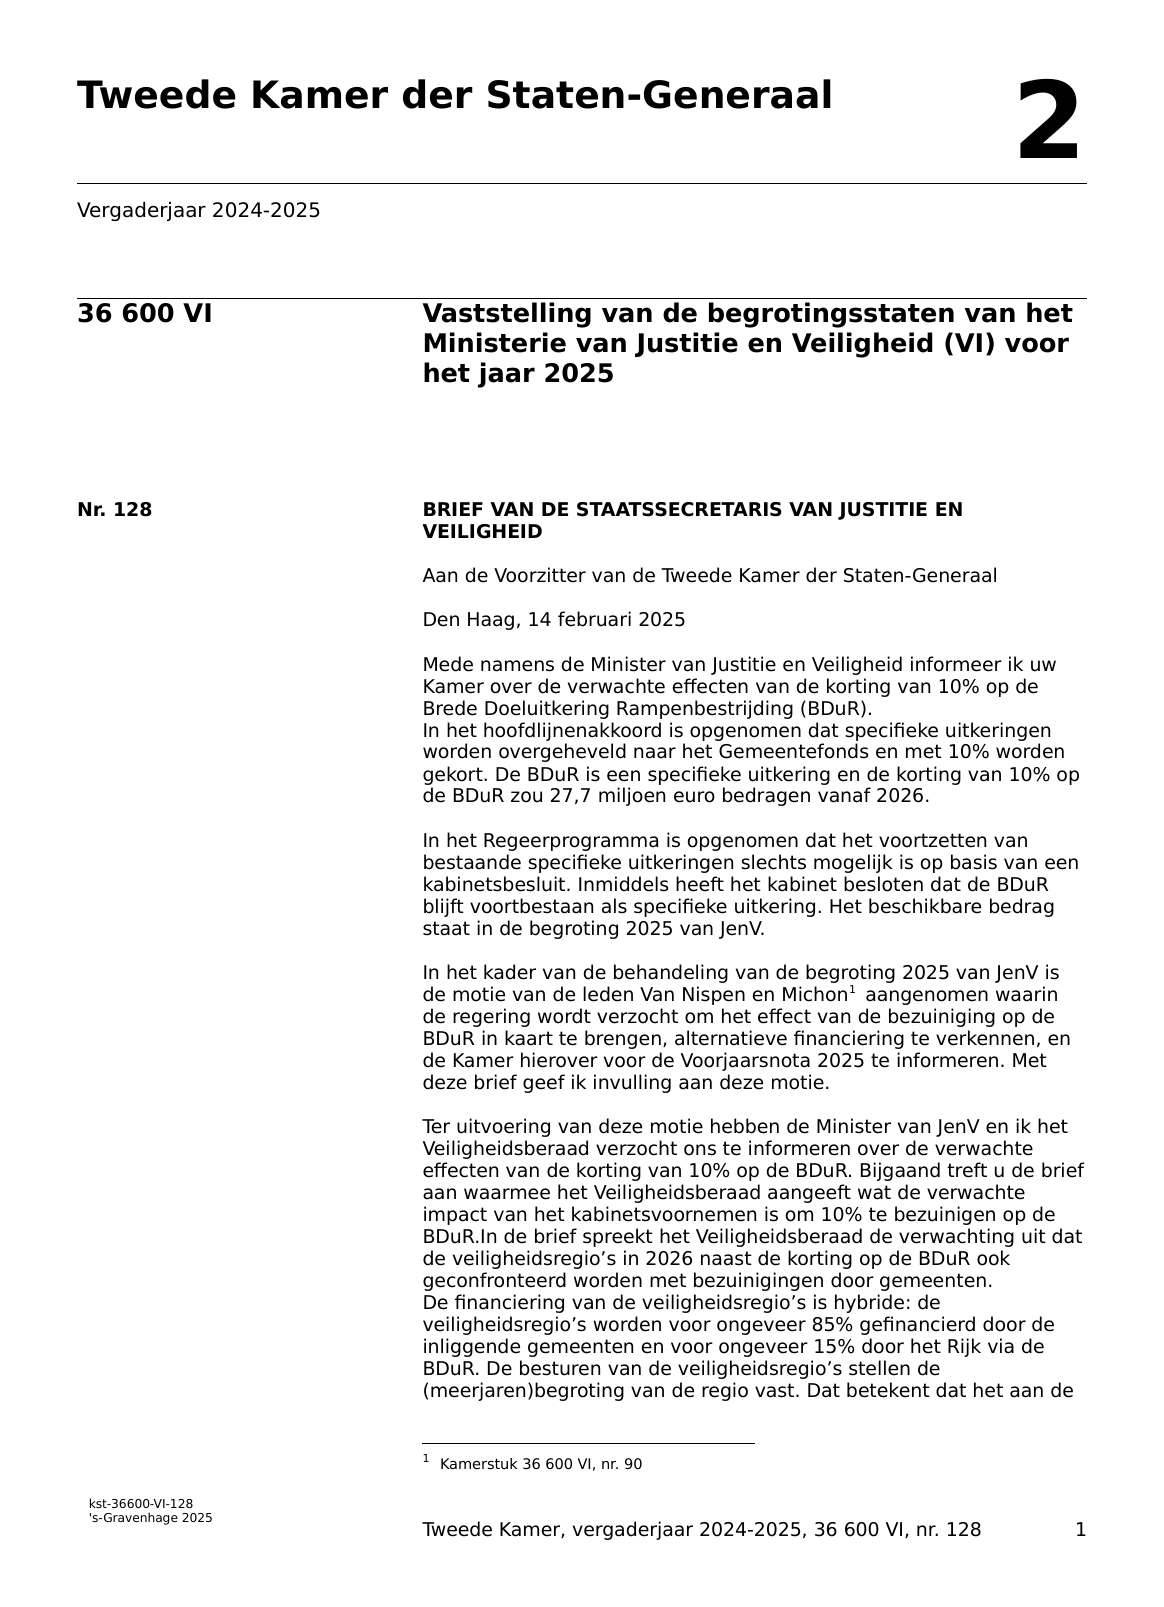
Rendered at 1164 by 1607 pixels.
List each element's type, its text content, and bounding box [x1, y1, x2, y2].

subtitle Nr. 128 BRIEF VAN DE STAATSSECRETARIS VAN JUSTITIE EN VEILIGHEID [77, 499, 1087, 543]
text Ter uitvoering van deze motie hebben de Minister van JenV en ik het Veiligheidsberaad verzocht ons te informeren over de verwachte effecten van de korting van 10% op de BDuR. Bijgaand treft u de brief aan waarmee het Veiligheidsberaad aangeeft wat de verwachte impact van het kabinetsvoornemen is om 10% te bezuinigen op de BDuR.In de brief spreekt het Veiligheidsberaad de verwachting uit dat de veiligheidsregio’s in 2026 naast de korting op de BDuR ook geconfronteerd worden met bezuinigingen door gemeenten. [422, 1116, 1087, 1292]
text kst-36600-VI-128 [88, 1497, 323, 1511]
subtitle 36 600 VI Vaststelling van de begrotingsstaten van het Ministerie van Justitie en Veiligheid (VI) voor het jaar 2025 [77, 299, 1087, 388]
table_header 2 [886, 59, 1087, 183]
text Den Haag, 14 februari 2025 [422, 609, 1087, 631]
text Mede namens de Minister van Justitie en Veiligheid informeer ik uw Kamer over de verwachte effecten van de korting van 10% op de Brede Doeluitkering Rampenbestrijding (BDuR). [422, 653, 1087, 719]
text De financiering van de veiligheidsregio’s is hybride: de veiligheidsregio’s worden voor ongeveer 85% gefinancierd door de inliggende gemeenten en voor ongeveer 15% door het Rijk via de BDuR. De besturen van de veiligheidsregio’s stellen de (meerjaren)begroting van de regio vast. Dat betekent dat het aan de [422, 1292, 1087, 1401]
text In het hoofdlijnenakkoord is opgenomen dat specifieke uitkeringen worden overgeheveld naar het Gemeentefonds en met 10% worden gekort. De BDuR is een specifieke uitkering en de korting van 10% op de BDuR zou 27,7 miljoen euro bedragen vanaf 2026. [422, 719, 1087, 807]
text In het kader van de behandeling van de begroting 2025 van JenV is de motie van de leden Van Nispen en Michon aangenomen waarin de regering wordt verzocht om het effect van de bezuiniging op de BDuR in kaart te brengen, alternatieve financiering te verkennen, en de Kamer hierover voor de Voorjaarsnota 2025 te informeren. Met deze brief geef ik invulling aan deze motie. [422, 962, 1087, 1093]
table_header Tweede Kamer der Staten-Generaal [77, 59, 886, 183]
text In het Regeerprogramma is opgenomen dat het voortzetten van bestaande specifieke uitkeringen slechts mogelijk is op basis van een kabinetsbesluit. Inmiddels heeft het kabinet besloten dat de BDuR blijft voortbestaan als specifieke uitkering. Het beschikbare bedrag staat in de begroting 2025 van JenV. [422, 829, 1087, 939]
text 's-Gravenhage 2025 [88, 1511, 323, 1525]
text Aan de Voorzitter van de Tweede Kamer der Staten-Generaal [422, 565, 1087, 587]
text Kamerstuk 36 600 VI, nr. 90 [422, 1452, 1087, 1474]
table_cell Vergaderjaar 2024-2025 [77, 184, 1087, 298]
